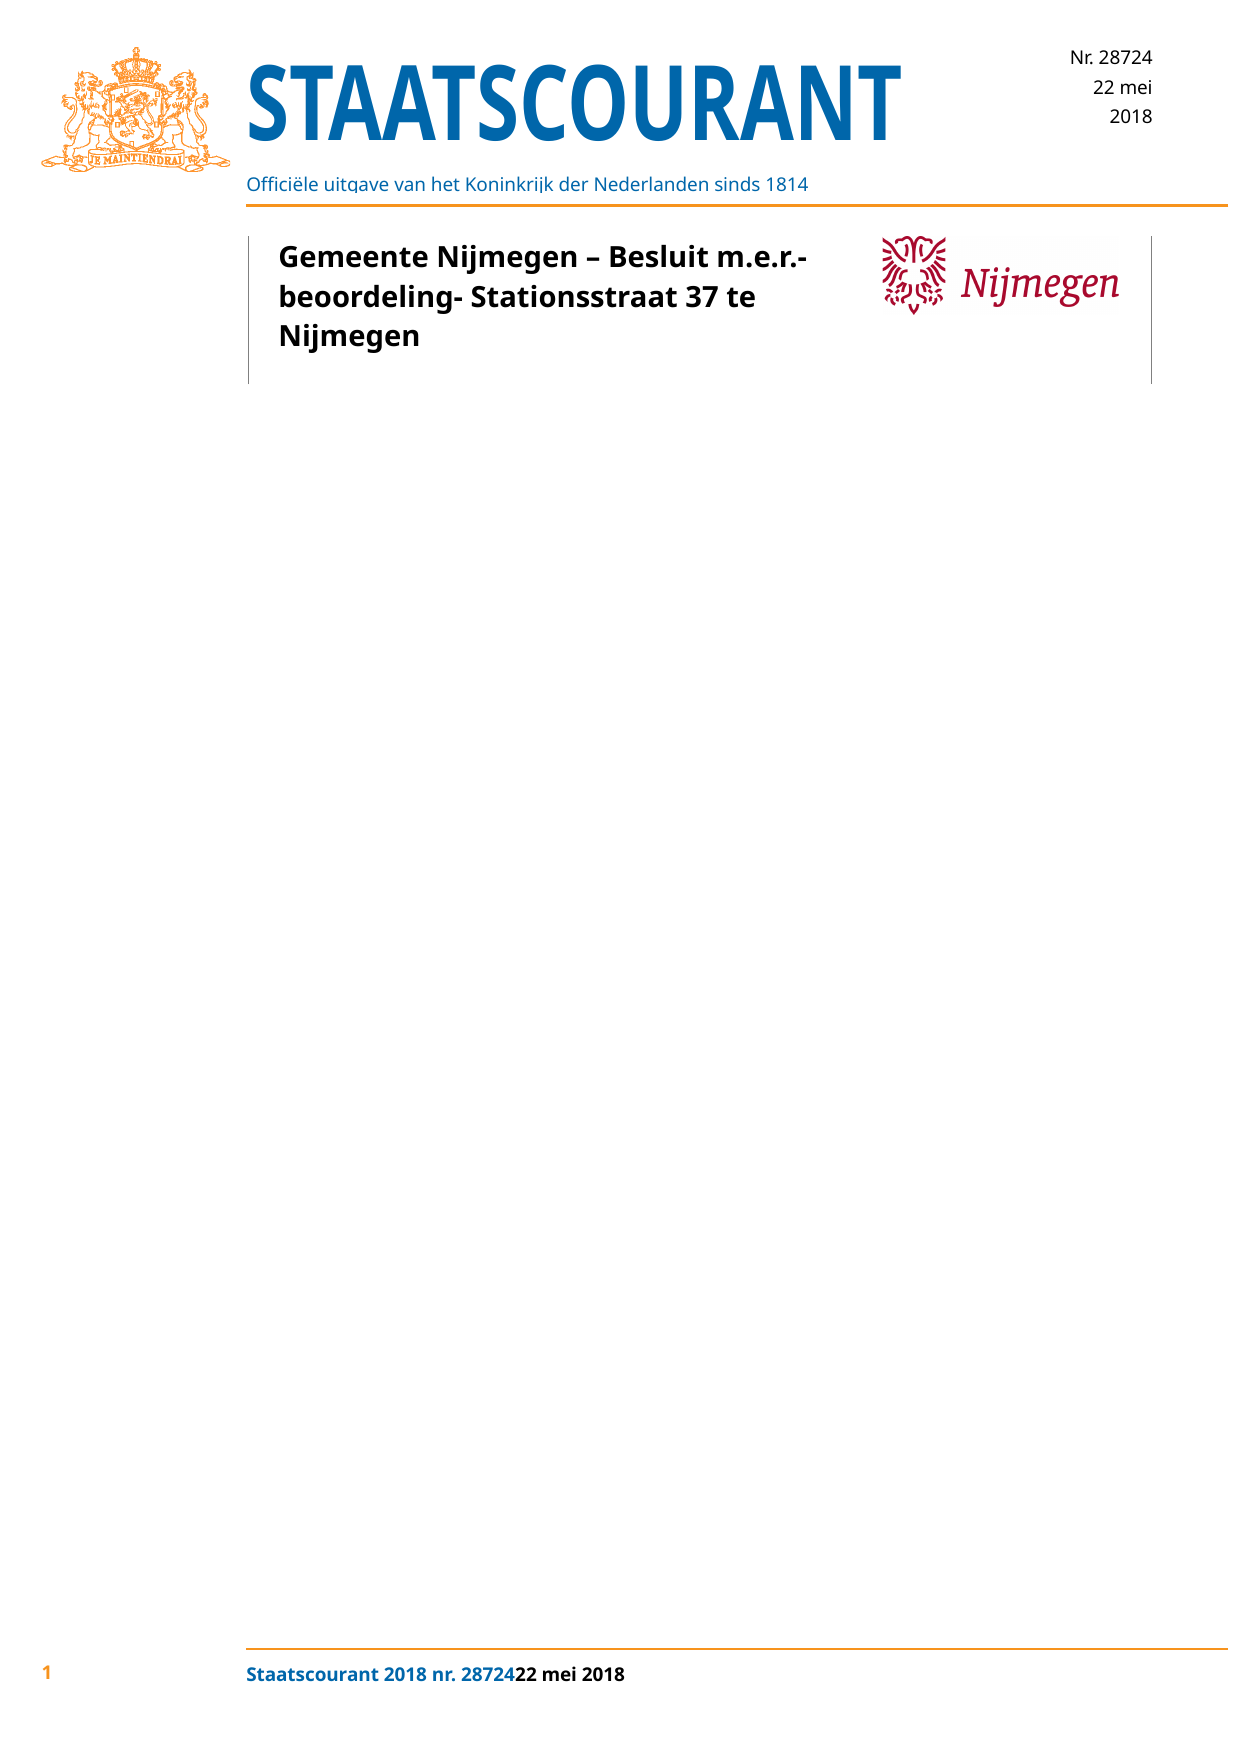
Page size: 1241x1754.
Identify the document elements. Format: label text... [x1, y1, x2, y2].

picture [882, 236, 1119, 315]
table_header Gemeente Nijmegen – Besluit m.e.r.-beoordeling- Stationsstraat 37 te Nijmegen [249, 236, 850, 384]
picture [41, 47, 231, 172]
table_header [850, 236, 1151, 384]
